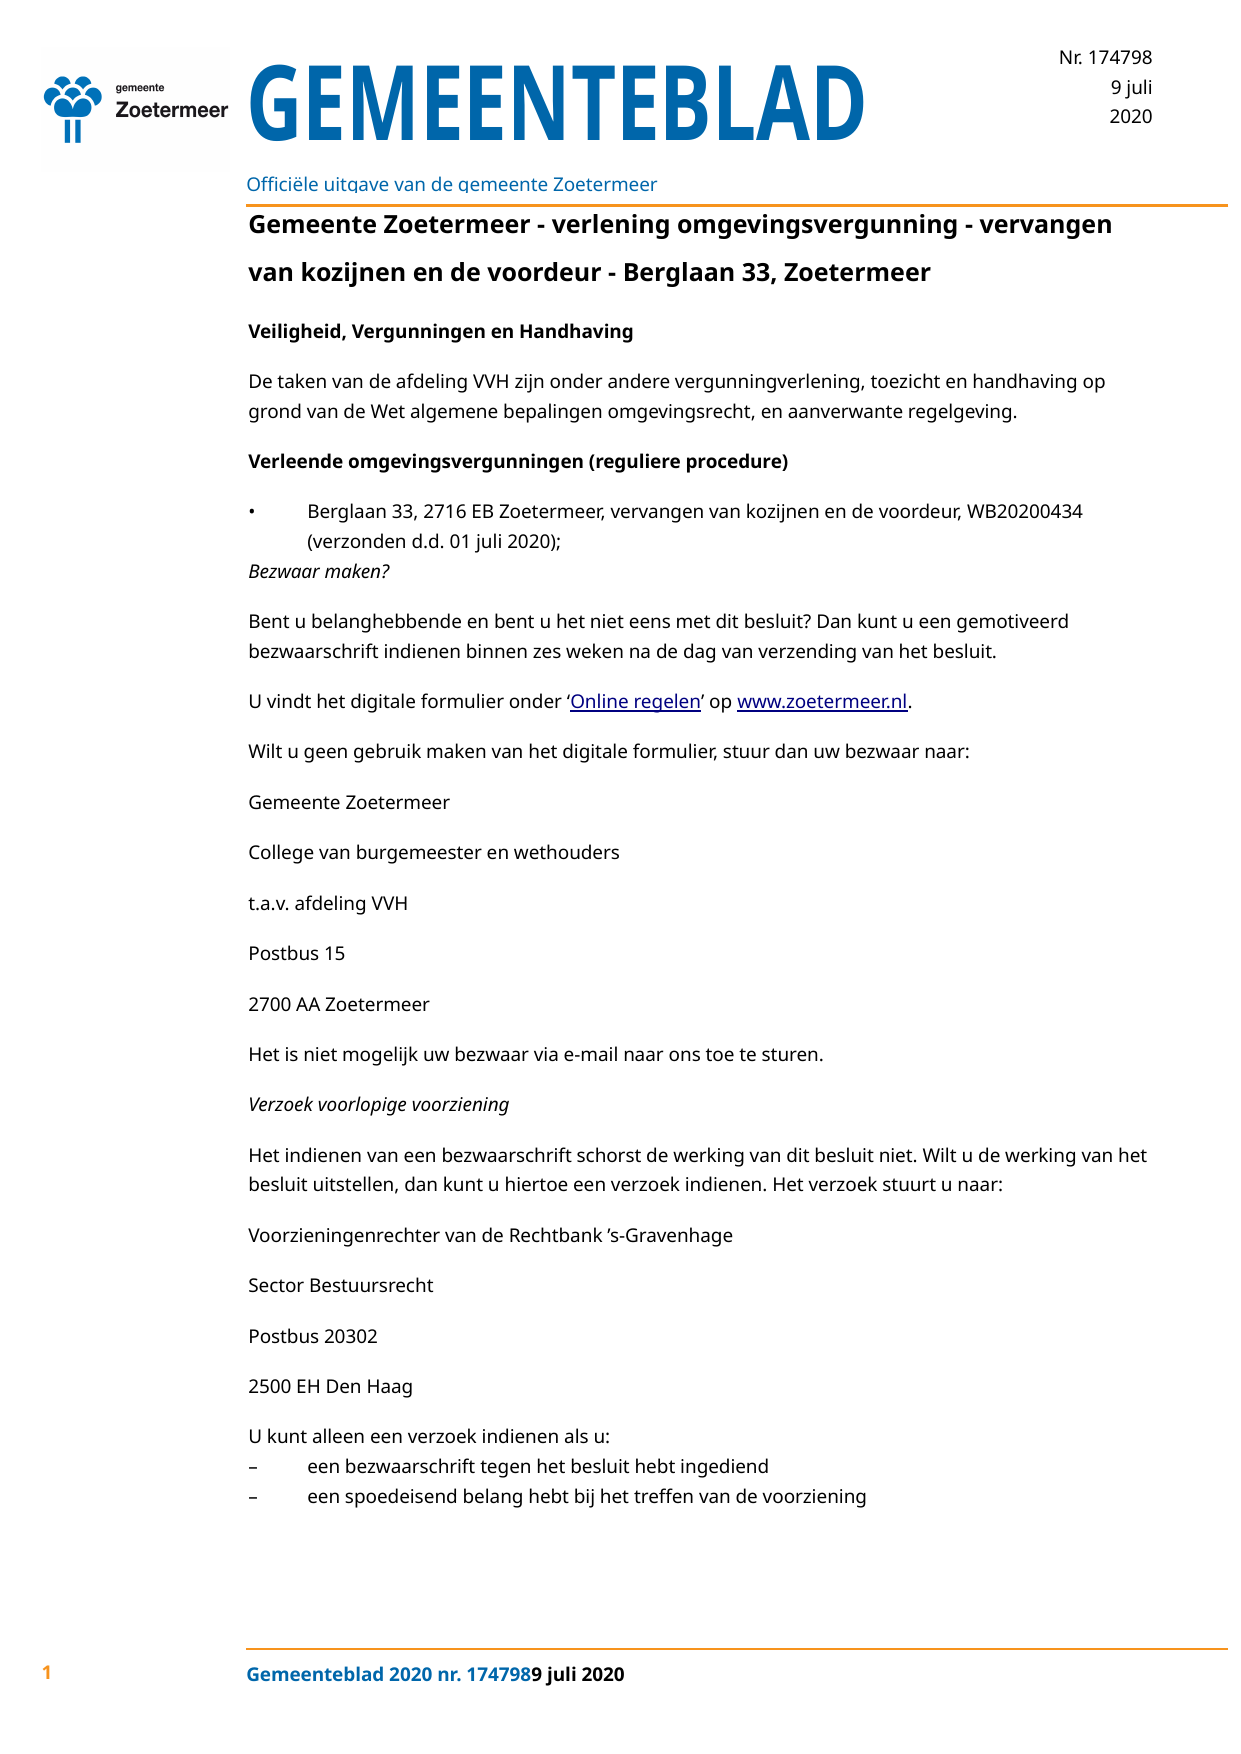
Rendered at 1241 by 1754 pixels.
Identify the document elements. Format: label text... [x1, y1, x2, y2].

text Postbus 15 [248, 940, 1152, 966]
list een bezwaarschrift tegen het besluit hebt ingediend [248, 1453, 1152, 1479]
text U kunt alleen een verzoek indienen als u: [248, 1424, 1152, 1449]
text Verzoek voorlopige voorziening [248, 1092, 1152, 1117]
text Bent u belanghebbende en bent u het niet eens met dit besluit? Dan kunt u een gemotiveerd bezwaarschrift indienen binnen zes weken na de dag van verzending van het besluit. [248, 608, 1152, 664]
text Veiligheid, Vergunningen en Handhaving [248, 318, 1152, 344]
text De taken van de afdeling VVH zijn onder andere vergunningverlening, toezicht en handhaving op grond van de Wet algemene bepalingen omgevingsrecht, en aanverwante regelgeving. [248, 368, 1152, 424]
list Berglaan 33, 2716 EB Zoetermeer, vervangen van kozijnen en de voordeur, WB20200434 (verzonden d.d. 01 juli 2020); [248, 499, 1152, 554]
text Sector Bestuursrecht [248, 1272, 1152, 1298]
list een spoedeisend belang hebt bij het treffen van de voorziening [248, 1483, 1152, 1509]
text Het indienen van een bezwaarschrift schorst de werking van dit besluit niet. Wilt u de werking van het besluit uitstellen, dan kunt u hiertoe een verzoek indienen. Het verzoek stuurt u naar: [248, 1142, 1152, 1197]
text 2500 EH Den Haag [248, 1373, 1152, 1399]
text 2700 AA Zoetermeer [248, 991, 1152, 1017]
text Bezwaar maken? [248, 558, 1152, 584]
picture [41, 47, 231, 172]
text U vindt het digitale formulier onder ‘Online regelen’ op www.zoetermeer.nl. [248, 688, 1152, 714]
text Postbus 20302 [248, 1323, 1152, 1349]
text Verleende omgevingsvergunningen (reguliere procedure) [248, 448, 1152, 474]
text Voorzieningenrechter van de Rechtbank ’s-Gravenhage [248, 1222, 1152, 1248]
text t.a.v. afdeling VVH [248, 890, 1152, 916]
text Wilt u geen gebruik maken van het digitale formulier, stuur dan uw bezwaar naar: [248, 739, 1152, 764]
text Gemeente Zoetermeer - verlening omgevingsvergunning - vervangen van kozijnen en de voordeur - Berglaan 33, Zoetermeer [248, 207, 1152, 288]
text Gemeente Zoetermeer [248, 789, 1152, 815]
text Het is niet mogelijk uw bezwaar via e-mail naar ons toe te sturen. [248, 1041, 1152, 1067]
text College van burgemeester en wethouders [248, 839, 1152, 865]
